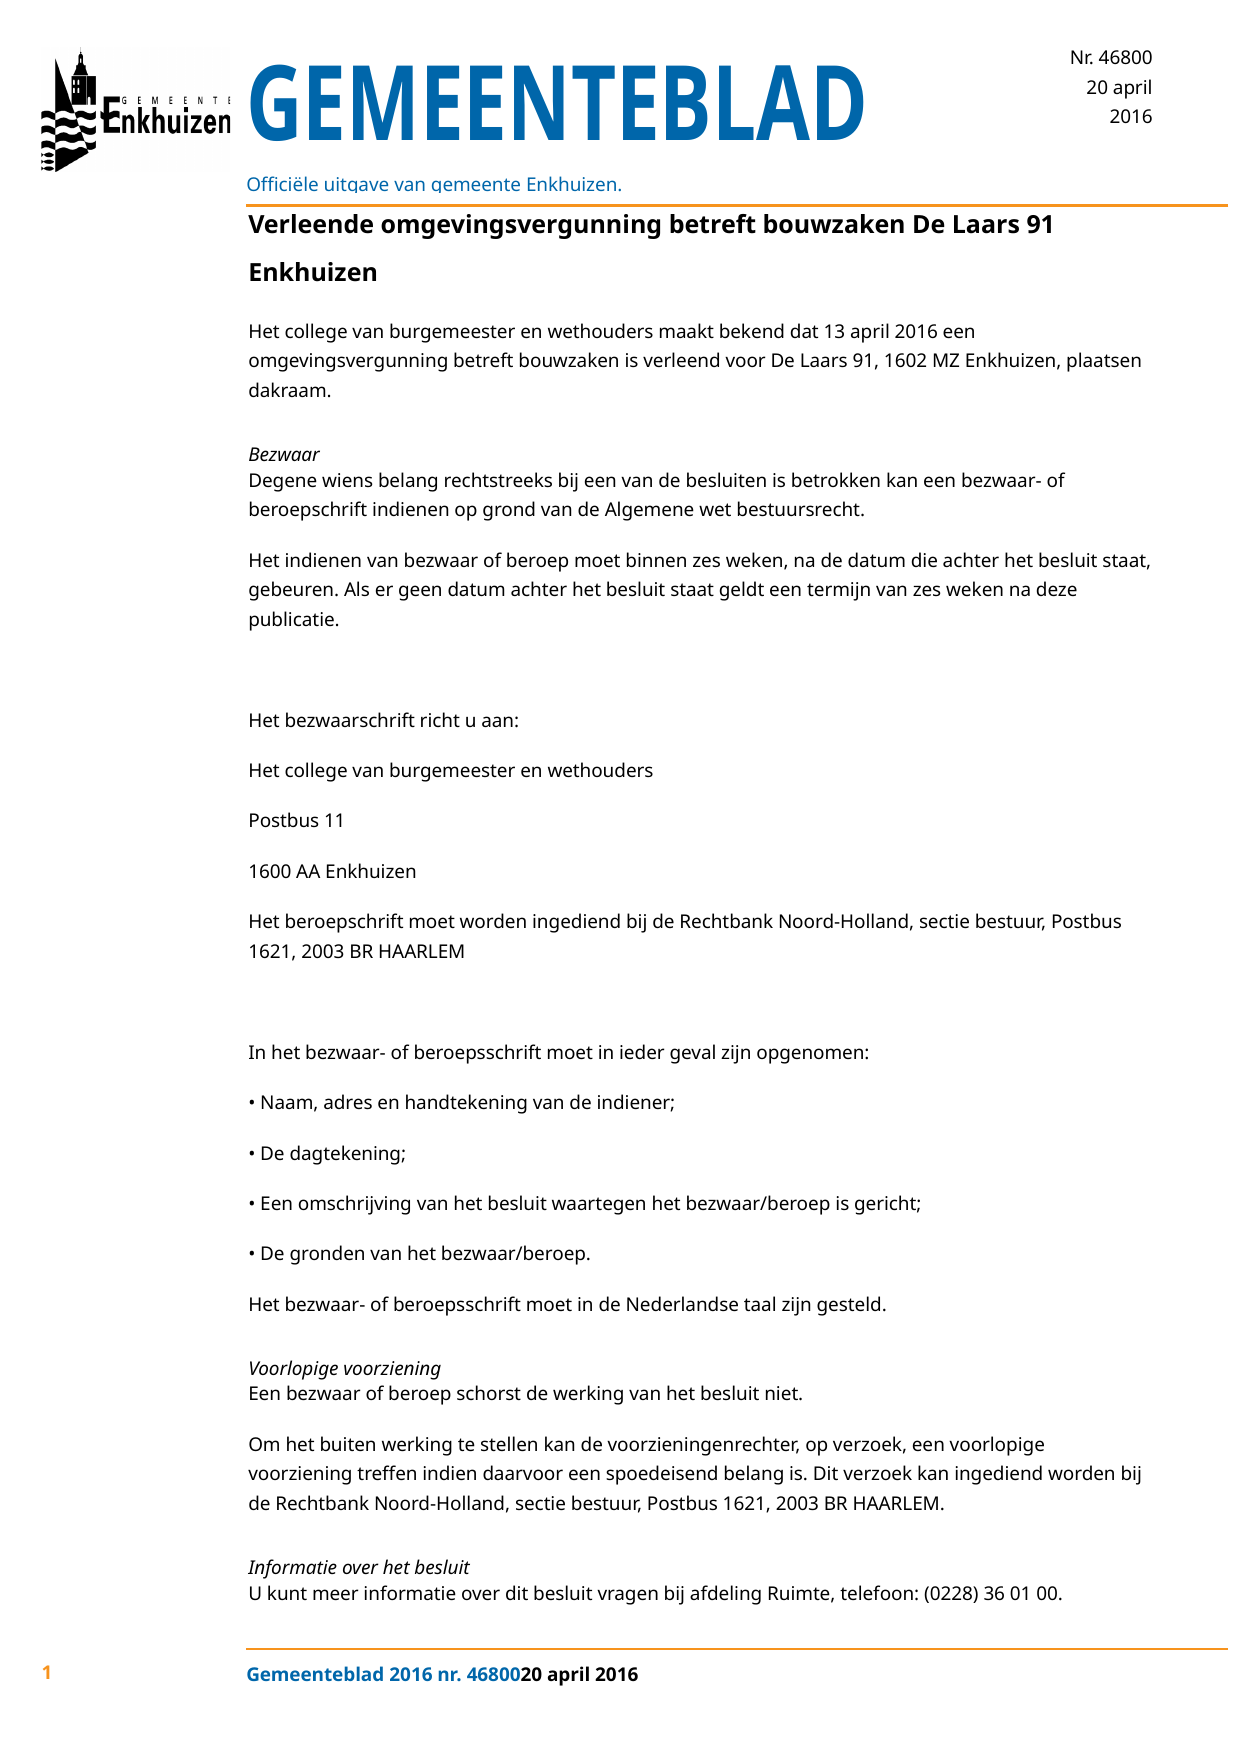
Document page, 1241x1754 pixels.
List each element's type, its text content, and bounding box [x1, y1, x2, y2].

text Het college van burgemeester en wethouders [248, 757, 1152, 783]
text Het indienen van bezwaar of beroep moet binnen zes weken, na de datum die achter het besluit staat, gebeuren. Als er geen datum achter het besluit staat geldt een termijn van zes weken na deze publicatie. [248, 547, 1152, 632]
text Verleende omgevingsvergunning betreft bouwzaken De Laars 91 Enkhuizen [248, 207, 1152, 288]
text In het bezwaar- of beroepsschrift moet in ieder geval zijn opgenomen: [248, 1039, 1152, 1064]
text Informatie over het besluit [248, 1554, 1152, 1580]
text Voorlopige voorziening [248, 1355, 1152, 1381]
text Het college van burgemeester en wethouders maakt bekend dat 13 april 2016 een omgevingsvergunning betreft bouwzaken is verleend voor De Laars 91, 1602 MZ Enkhuizen, plaatsen dakraam. [248, 318, 1152, 403]
text U kunt meer informatie over dit besluit vragen bij afdeling Ruimte, telefoon: (0228) 36 01 00. [248, 1580, 1152, 1606]
text • De gronden van het bezwaar/beroep. [248, 1241, 1152, 1266]
text Om het buiten werking te stellen kan de voorzieningenrechter, op verzoek, een voorlopige voorziening treffen indien daarvoor een spoedeisend belang is. Dit verzoek kan ingediend worden bij de Rechtbank Noord-Holland, sectie bestuur, Postbus 1621, 2003 BR HAARLEM. [248, 1431, 1152, 1516]
text Bezwaar [248, 441, 1152, 467]
text Een bezwaar of beroep schorst de werking van het besluit niet. [248, 1381, 1152, 1406]
text Degene wiens belang rechtstreeks bij een van de besluiten is betrokken kan een bezwaar- of beroepschrift indienen op grond van de Algemene wet bestuursrecht. [248, 467, 1152, 522]
picture [41, 47, 231, 172]
text Het bezwaar- of beroepsschrift moet in de Nederlandse taal zijn gesteld. [248, 1291, 1152, 1317]
text • De dagtekening; [248, 1140, 1152, 1165]
text Het bezwaarschrift richt u aan: [248, 707, 1152, 732]
text 1600 AA Enkhuizen [248, 858, 1152, 884]
text Het beroepschrift moet worden ingediend bij de Rechtbank Noord-Holland, sectie bestuur, Postbus 1621, 2003 BR HAARLEM [248, 908, 1152, 964]
text • Een omschrijving van het besluit waartegen het bezwaar/beroep is gericht; [248, 1190, 1152, 1216]
text Postbus 11 [248, 808, 1152, 833]
text • Naam, adres en handtekening van de indiener; [248, 1089, 1152, 1115]
